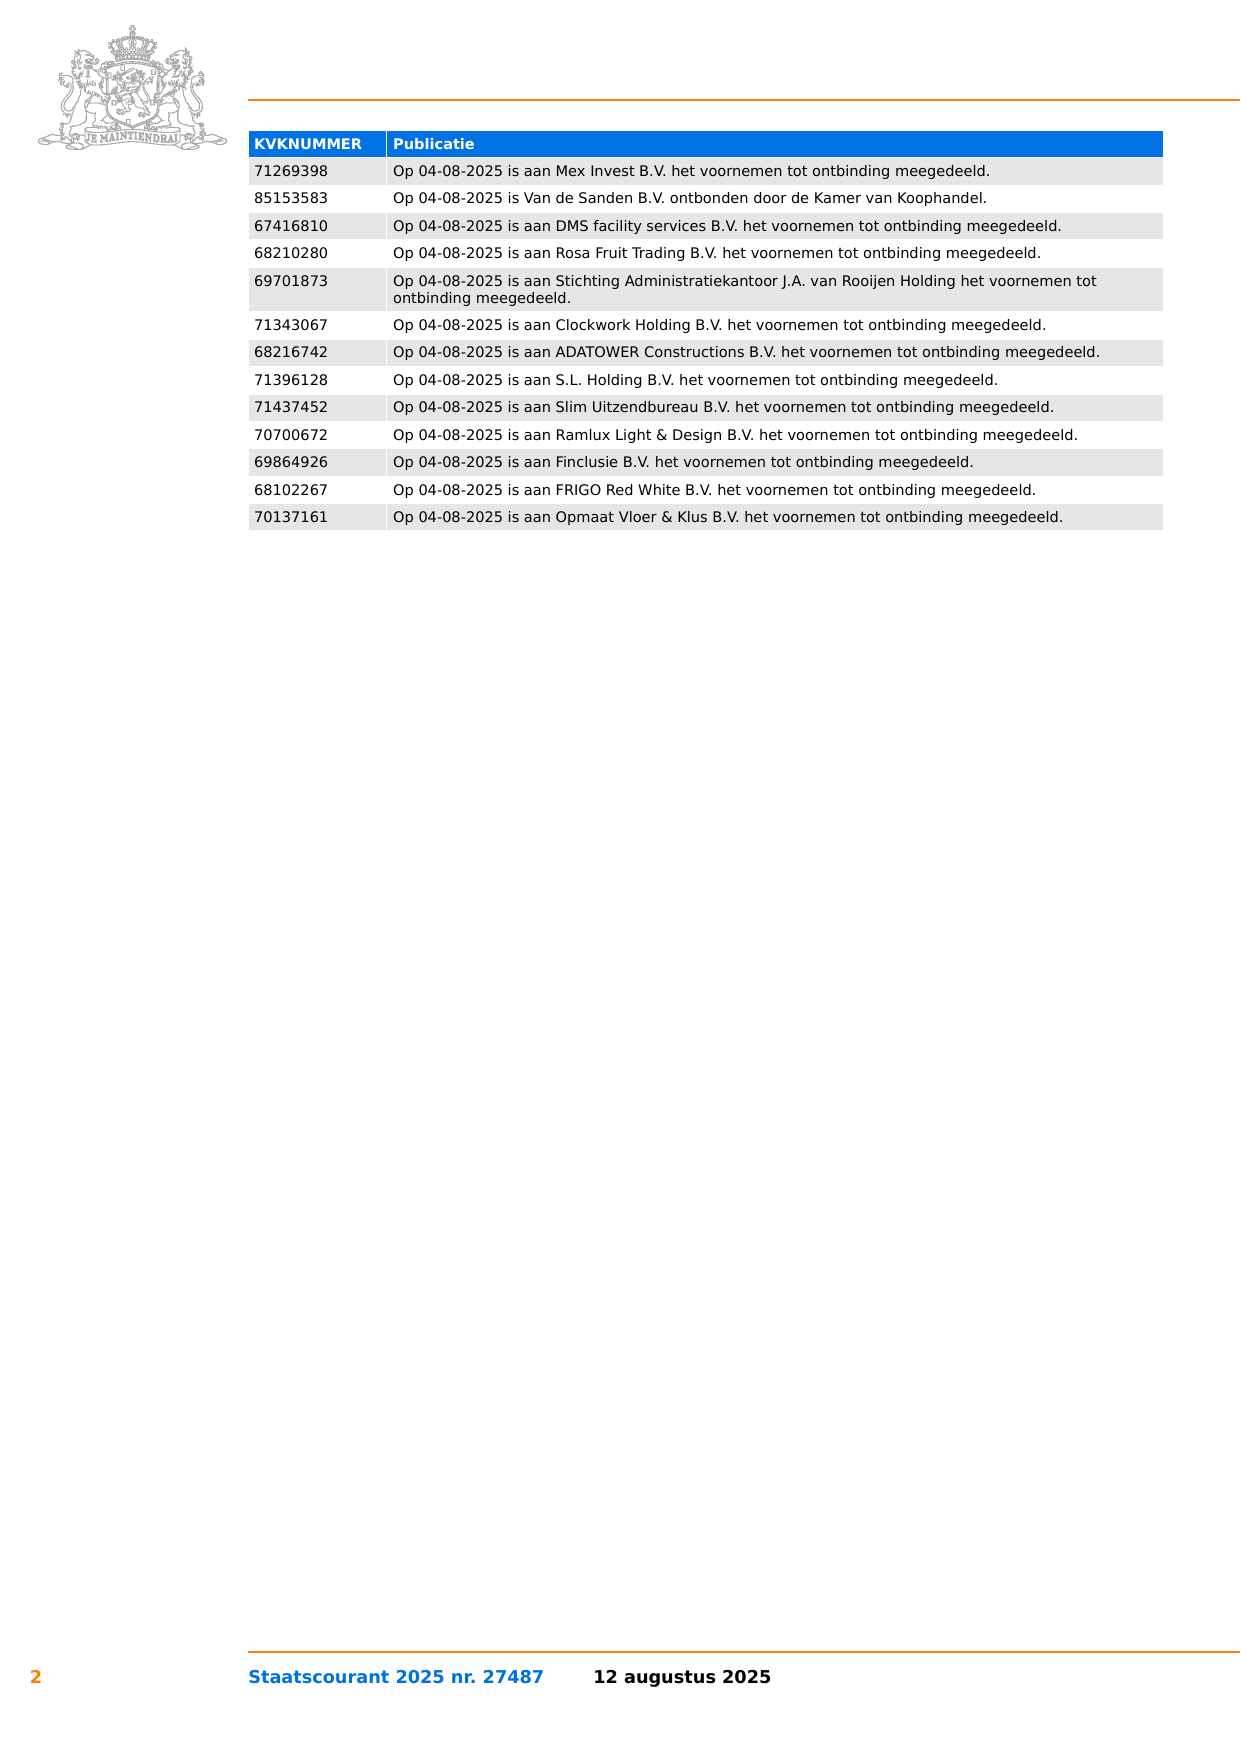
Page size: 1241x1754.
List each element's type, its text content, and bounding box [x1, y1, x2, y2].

table_cell Op 04-08-2025 is aan ADATOWER Constructions B.V. het voornemen tot ontbinding meegedeeld. [387, 340, 1163, 366]
table_cell Op 04-08-2025 is aan Mex Invest B.V. het voornemen tot ontbinding meegedeeld. [387, 158, 1163, 185]
table_cell Op 04-08-2025 is aan Ramlux Light & Design B.V. het voornemen tot ontbinding meegedeeld. [387, 422, 1163, 448]
table_cell 70137161 [249, 504, 386, 530]
table_cell 68102267 [249, 477, 386, 503]
picture [38, 25, 227, 150]
table_cell Op 04-08-2025 is aan Stichting Administratiekantoor J.A. van Rooijen Holding het voornemen tot ontbinding meegedeeld. [387, 268, 1163, 311]
table_cell 67416810 [249, 213, 386, 239]
table_cell Op 04-08-2025 is aan Opmaat Vloer & Klus B.V. het voornemen tot ontbinding meegedeeld. [387, 504, 1163, 530]
table_cell Op 04-08-2025 is aan DMS facility services B.V. het voornemen tot ontbinding meegedeeld. [387, 213, 1163, 239]
table_cell 69864926 [249, 449, 386, 476]
table_cell 68216742 [249, 340, 386, 366]
table_cell 69701873 [249, 268, 386, 311]
table_cell Op 04-08-2025 is aan Finclusie B.V. het voornemen tot ontbinding meegedeeld. [387, 449, 1163, 476]
table_cell 68210280 [249, 241, 386, 267]
table_header Publicatie [387, 131, 1163, 157]
table_cell 71269398 [249, 158, 386, 185]
table_cell 71437452 [249, 395, 386, 421]
table_cell Op 04-08-2025 is aan Rosa Fruit Trading B.V. het voornemen tot ontbinding meegedeeld. [387, 241, 1163, 267]
table_cell Op 04-08-2025 is aan Slim Uitzendbureau B.V. het voornemen tot ontbinding meegedeeld. [387, 395, 1163, 421]
table_cell Op 04-08-2025 is aan S.L. Holding B.V. het voornemen tot ontbinding meegedeeld. [387, 367, 1163, 393]
table_cell Op 04-08-2025 is aan Clockwork Holding B.V. het voornemen tot ontbinding meegedeeld. [387, 312, 1163, 339]
table_cell Op 04-08-2025 is aan FRIGO Red White B.V. het voornemen tot ontbinding meegedeeld. [387, 477, 1163, 503]
table_cell Op 04-08-2025 is Van de Sanden B.V. ontbonden door de Kamer van Koophandel. [387, 186, 1163, 212]
table_header KVKNUMMER [249, 131, 386, 157]
table_cell 71396128 [249, 367, 386, 393]
table_cell 71343067 [249, 312, 386, 339]
table_cell 85153583 [249, 186, 386, 212]
table_cell 70700672 [249, 422, 386, 448]
